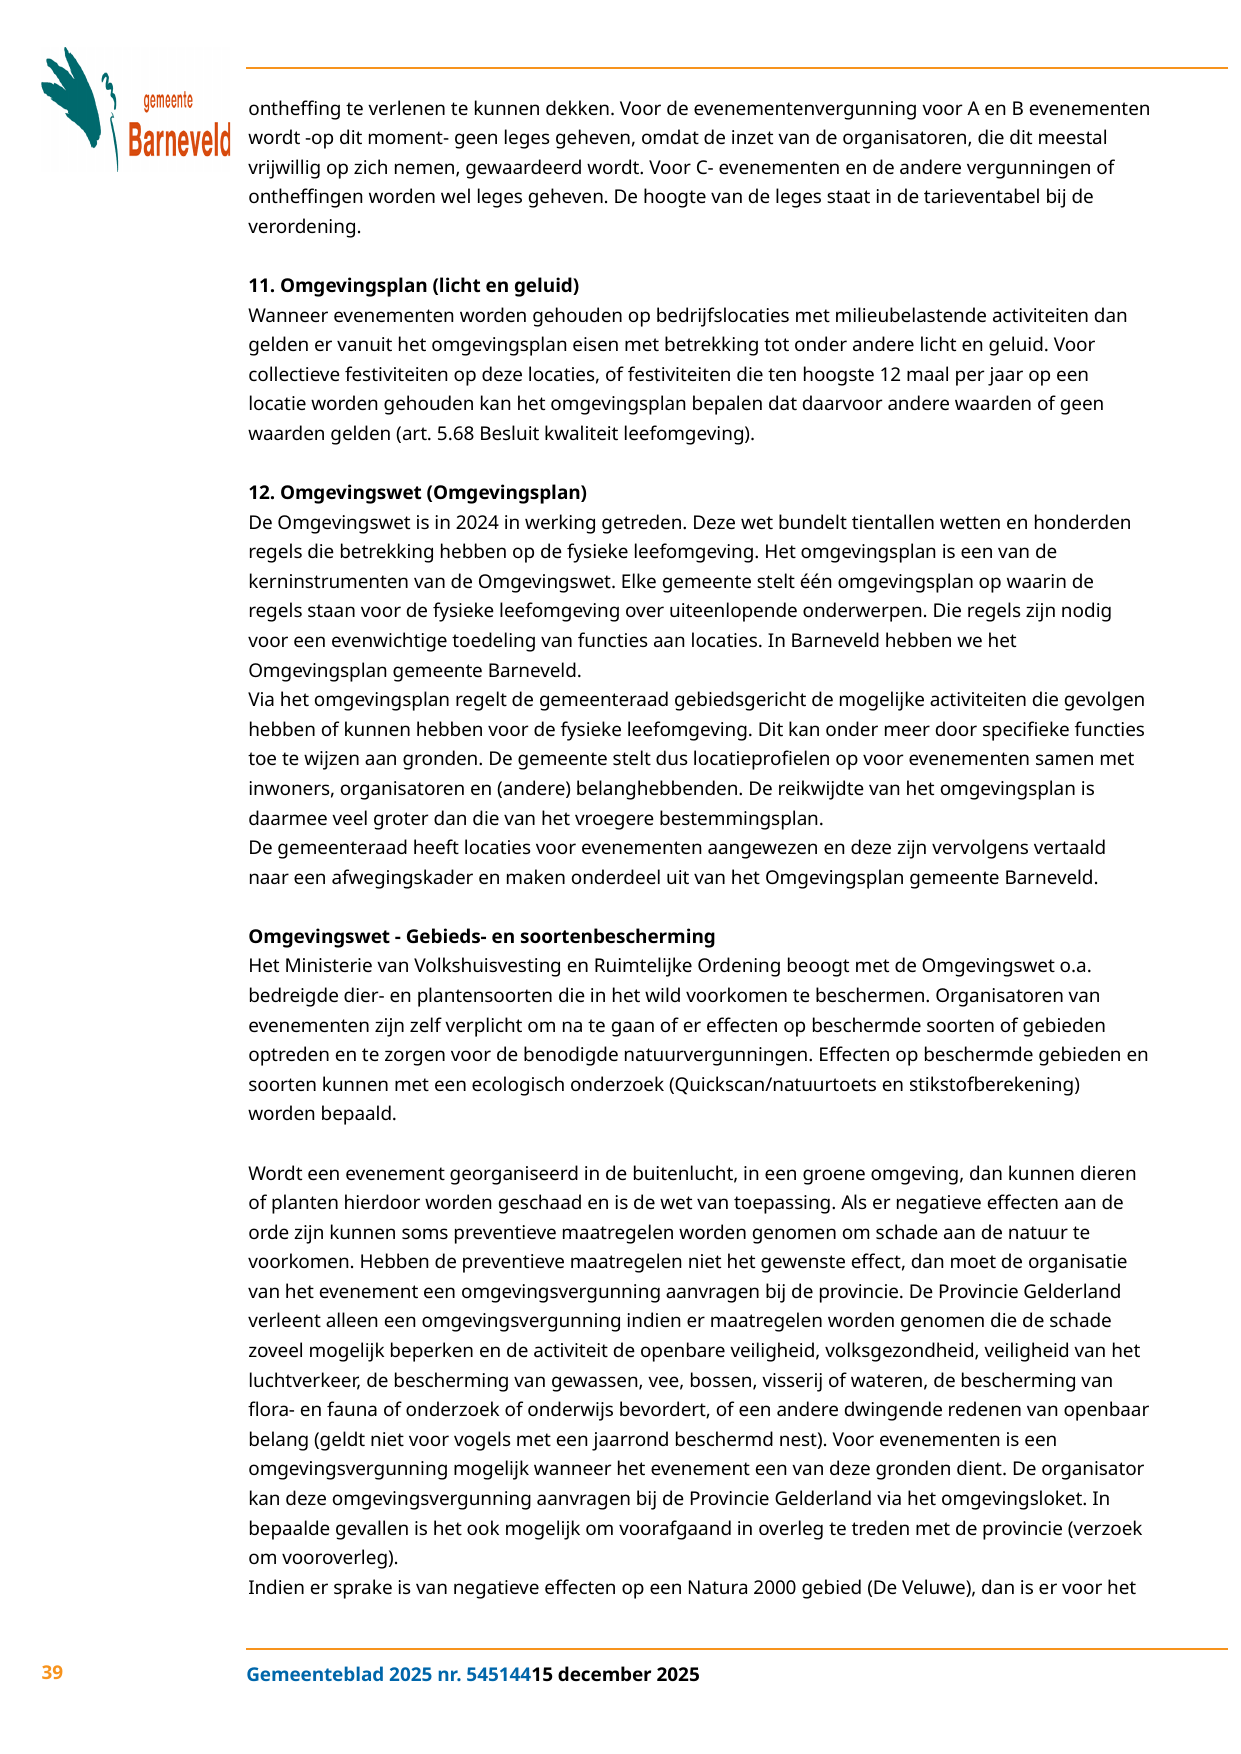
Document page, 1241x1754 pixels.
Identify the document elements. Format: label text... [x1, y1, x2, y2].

text ontheffing te verlenen te kunnen dekken. Voor de evenementenvergunning voor A en B evenementen wordt -op dit moment- geen leges geheven, omdat de inzet van de organisatoren, die dit meestal vrijwillig op zich nemen, gewaardeerd wordt. Voor C- evenementen en de andere vergunningen of ontheffingen worden wel leges geheven. De hoogte van de leges staat in de tarieventabel bij de verordening. [248, 95, 1152, 239]
text De Omgevingswet is in 2024 in werking getreden. Deze wet bundelt tientallen wetten en honderden regels die betrekking hebben op de fysieke leefomgeving. Het omgevingsplan is een van de kerninstrumenten van de Omgevingswet. Elke gemeente stelt één omgevingsplan op waarin de regels staan voor de fysieke leefomgeving over uiteenlopende onderwerpen. Die regels zijn nodig voor een evenwichtige toedeling van functies aan locaties. In Barneveld hebben we het Omgevingsplan gemeente Barneveld. [248, 509, 1152, 683]
text Omgevingswet - Gebieds- en soortenbescherming [248, 923, 1152, 949]
text Indien er sprake is van negatieve effecten op een Natura 2000 gebied (De Veluwe), dan is er voor het [248, 1574, 1152, 1600]
picture [41, 47, 231, 172]
text 12. Omgevingswet (Omgevingsplan) [248, 479, 1152, 505]
text Het Ministerie van Volkshuisvesting en Ruimtelijke Ordening beoogt met de Omgevingswet o.a. bedreigde dier- en plantensoorten die in het wild voorkomen te beschermen. Organisatoren van evenementen zijn zelf verplicht om na te gaan of er effecten op beschermde soorten of gebieden optreden en te zorgen voor de benodigde natuurvergunningen. Effecten op beschermde gebieden en soorten kunnen met een ecologisch onderzoek (Quickscan/natuurtoets en stikstofberekening) worden bepaald. [248, 953, 1152, 1126]
text Wordt een evenement georganiseerd in de buitenlucht, in een groene omgeving, dan kunnen dieren of planten hierdoor worden geschaad en is de wet van toepassing. Als er negatieve effecten aan de orde zijn kunnen soms preventieve maatregelen worden genomen om schade aan de natuur te voorkomen. Hebben de preventieve maatregelen niet het gewenste effect, dan moet de organisatie van het evenement een omgevingsvergunning aanvragen bij de provincie. De Provincie Gelderland verleent alleen een omgevingsvergunning indien er maatregelen worden genomen die de schade zoveel mogelijk beperken en de activiteit de openbare veiligheid, volksgezondheid, veiligheid van het luchtverkeer, de bescherming van gewassen, vee, bossen, visserij of wateren, de bescherming van flora- en fauna of onderzoek of onderwijs bevordert, of een andere dwingende redenen van openbaar belang (geldt niet voor vogels met een jaarrond beschermd nest). Voor evenementen is een omgevingsvergunning mogelijk wanneer het evenement een van deze gronden dient. De organisator kan deze omgevingsvergunning aanvragen bij de Provincie Gelderland via het omgevingsloket. In bepaalde gevallen is het ook mogelijk om voorafgaand in overleg te treden met de provincie (verzoek om vooroverleg). [248, 1160, 1152, 1570]
text Via het omgevingsplan regelt de gemeenteraad gebiedsgericht de mogelijke activiteiten die gevolgen hebben of kunnen hebben voor de fysieke leefomgeving. Dit kan onder meer door specifieke functies toe te wijzen aan gronden. De gemeente stelt dus locatieprofielen op voor evenementen samen met inwoners, organisatoren en (andere) belanghebbenden. De reikwijdte van het omgevingsplan is daarmee veel groter dan die van het vroegere bestemmingsplan. [248, 686, 1152, 831]
text Wanneer evenementen worden gehouden op bedrijfslocaties met milieubelastende activiteiten dan gelden er vanuit het omgevingsplan eisen met betrekking tot onder andere licht en geluid. Voor collectieve festiviteiten op deze locaties, of festiviteiten die ten hoogste 12 maal per jaar op een locatie worden gehouden kan het omgevingsplan bepalen dat daarvoor andere waarden of geen waarden gelden (art. 5.68 Besluit kwaliteit leefomgeving). [248, 302, 1152, 446]
text De gemeenteraad heeft locaties voor evenementen aangewezen en deze zijn vervolgens vertaald naar een afwegingskader en maken onderdeel uit van het Omgevingsplan gemeente Barneveld. [248, 834, 1152, 890]
text 11. Omgevingsplan (licht en geluid) [248, 272, 1152, 298]
